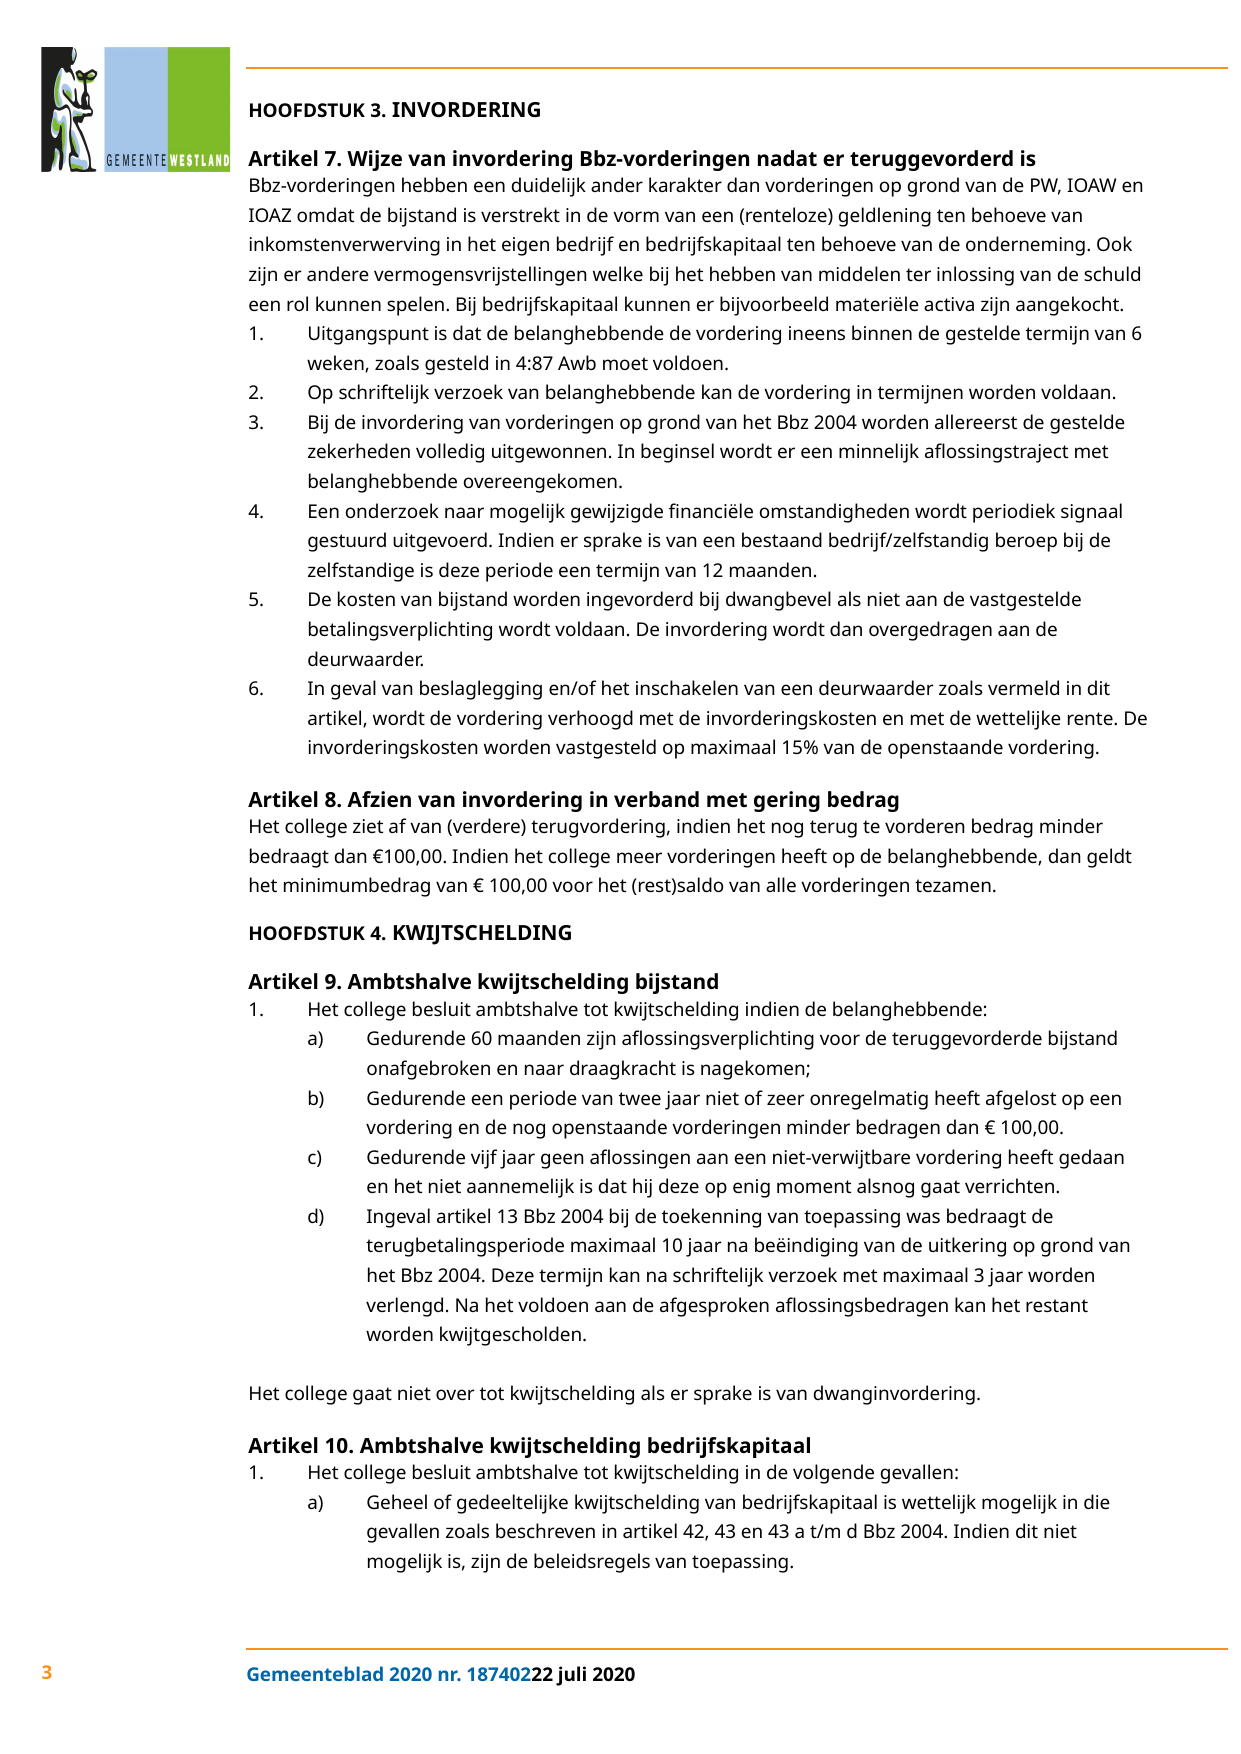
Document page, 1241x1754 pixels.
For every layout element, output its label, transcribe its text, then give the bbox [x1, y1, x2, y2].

text Bbz-vorderingen hebben een duidelijk ander karakter dan vorderingen op grond van de PW, IOAW en IOAZ omdat de bijstand is verstrekt in de vorm van een (renteloze) geldlening ten behoeve van inkomstenverwerving in het eigen bedrijf en bedrijfskapitaal ten behoeve van de onderneming. Ook zijn er andere vermogensvrijstellingen welke bij het hebben van middelen ter inlossing van de schuld een rol kunnen spelen. Bij bedrijfskapitaal kunnen er bijvoorbeeld materiële activa zijn aangekocht. [248, 172, 1152, 317]
list Het college besluit ambtshalve tot kwijtschelding indien de belanghebbende: [248, 996, 1152, 1022]
text HOOFDSTUK 4. KWIJTSCHELDING [248, 918, 1152, 947]
text HOOFDSTUK 3. INVORDERING [248, 95, 1152, 123]
list Gedurende een periode van twee jaar niet of zeer onregelmatig heeft afgelost op een vordering en de nog openstaande vorderingen minder bedragen dan € 100,00. [307, 1085, 1152, 1140]
list Het college besluit ambtshalve tot kwijtschelding in de volgende gevallen: [248, 1459, 1152, 1485]
list Ingeval artikel 13 Bbz 2004 bij de toekenning van toepassing was bedraagt de terugbetalingsperiode maximaal 10 jaar na beëindiging van de uitkering op grond van het Bbz 2004. Deze termijn kan na schriftelijk verzoek met maximaal 3 jaar worden verlengd. Na het voldoen aan de afgesproken aflossingsbedragen kan het restant worden kwijtgescholden. [307, 1203, 1152, 1347]
list In geval van beslaglegging en/of het inschakelen van een deurwaarder zoals vermeld in dit artikel, wordt de vordering verhoogd met de invorderingskosten en met de wettelijke rente. De invorderingskosten worden vastgesteld op maximaal 15% van de openstaande vordering. [248, 675, 1152, 760]
list Op schriftelijk verzoek van belanghebbende kan de vordering in termijnen worden voldaan. [248, 379, 1152, 405]
picture [41, 47, 231, 172]
list De kosten van bijstand worden ingevorderd bij dwangbevel als niet aan de vastgestelde betalingsverplichting wordt voldaan. De invordering wordt dan overgedragen aan de deurwaarder. [248, 587, 1152, 672]
list Uitgangspunt is dat de belanghebbende de vordering ineens binnen de gestelde termijn van 6 weken, zoals gesteld in 4:87 Awb moet voldoen. [248, 320, 1152, 376]
text Artikel 10. Ambtshalve kwijtschelding bedrijfskapitaal [248, 1431, 1152, 1459]
text Het college gaat niet over tot kwijtschelding als er sprake is van dwanginvordering. [248, 1381, 1152, 1406]
list Bij de invordering van vorderingen op grond van het Bbz 2004 worden allereerst de gestelde zekerheden volledig uitgewonnen. In beginsel wordt er een minnelijk aflossingstraject met belanghebbende overeengekomen. [248, 409, 1152, 494]
text Artikel 9. Ambtshalve kwijtschelding bijstand [248, 967, 1152, 996]
text Het college ziet af van (verdere) terugvordering, indien het nog terug te vorderen bedrag minder bedraagt dan €100,00. Indien het college meer vorderingen heeft op de belanghebbende, dan geldt het minimumbedrag van € 100,00 voor het (rest)saldo van alle vorderingen tezamen. [248, 813, 1152, 898]
list Een onderzoek naar mogelijk gewijzigde financiële omstandigheden wordt periodiek signaal gestuurd uitgevoerd. Indien er sprake is van een bestaand bedrijf/zelfstandig beroep bij de zelfstandige is deze periode een termijn van 12 maanden. [248, 498, 1152, 583]
text Artikel 8. Afzien van invordering in verband met gering bedrag [248, 785, 1152, 813]
list Geheel of gedeeltelijke kwijtschelding van bedrijfskapitaal is wettelijk mogelijk in die gevallen zoals beschreven in artikel 42, 43 en 43 a t/m d Bbz 2004. Indien dit niet mogelijk is, zijn de beleidsregels van toepassing. [307, 1489, 1152, 1574]
list Gedurende 60 maanden zijn aflossingsverplichting voor de teruggevorderde bijstand onafgebroken en naar draagkracht is nagekomen; [307, 1026, 1152, 1081]
list Gedurende vijf jaar geen aflossingen aan een niet-verwijtbare vordering heeft gedaan en het niet aannemelijk is dat hij deze op enig moment alsnog gaat verrichten. [307, 1144, 1152, 1199]
text Artikel 7. Wijze van invordering Bbz-vorderingen nadat er teruggevorderd is [248, 144, 1152, 172]
